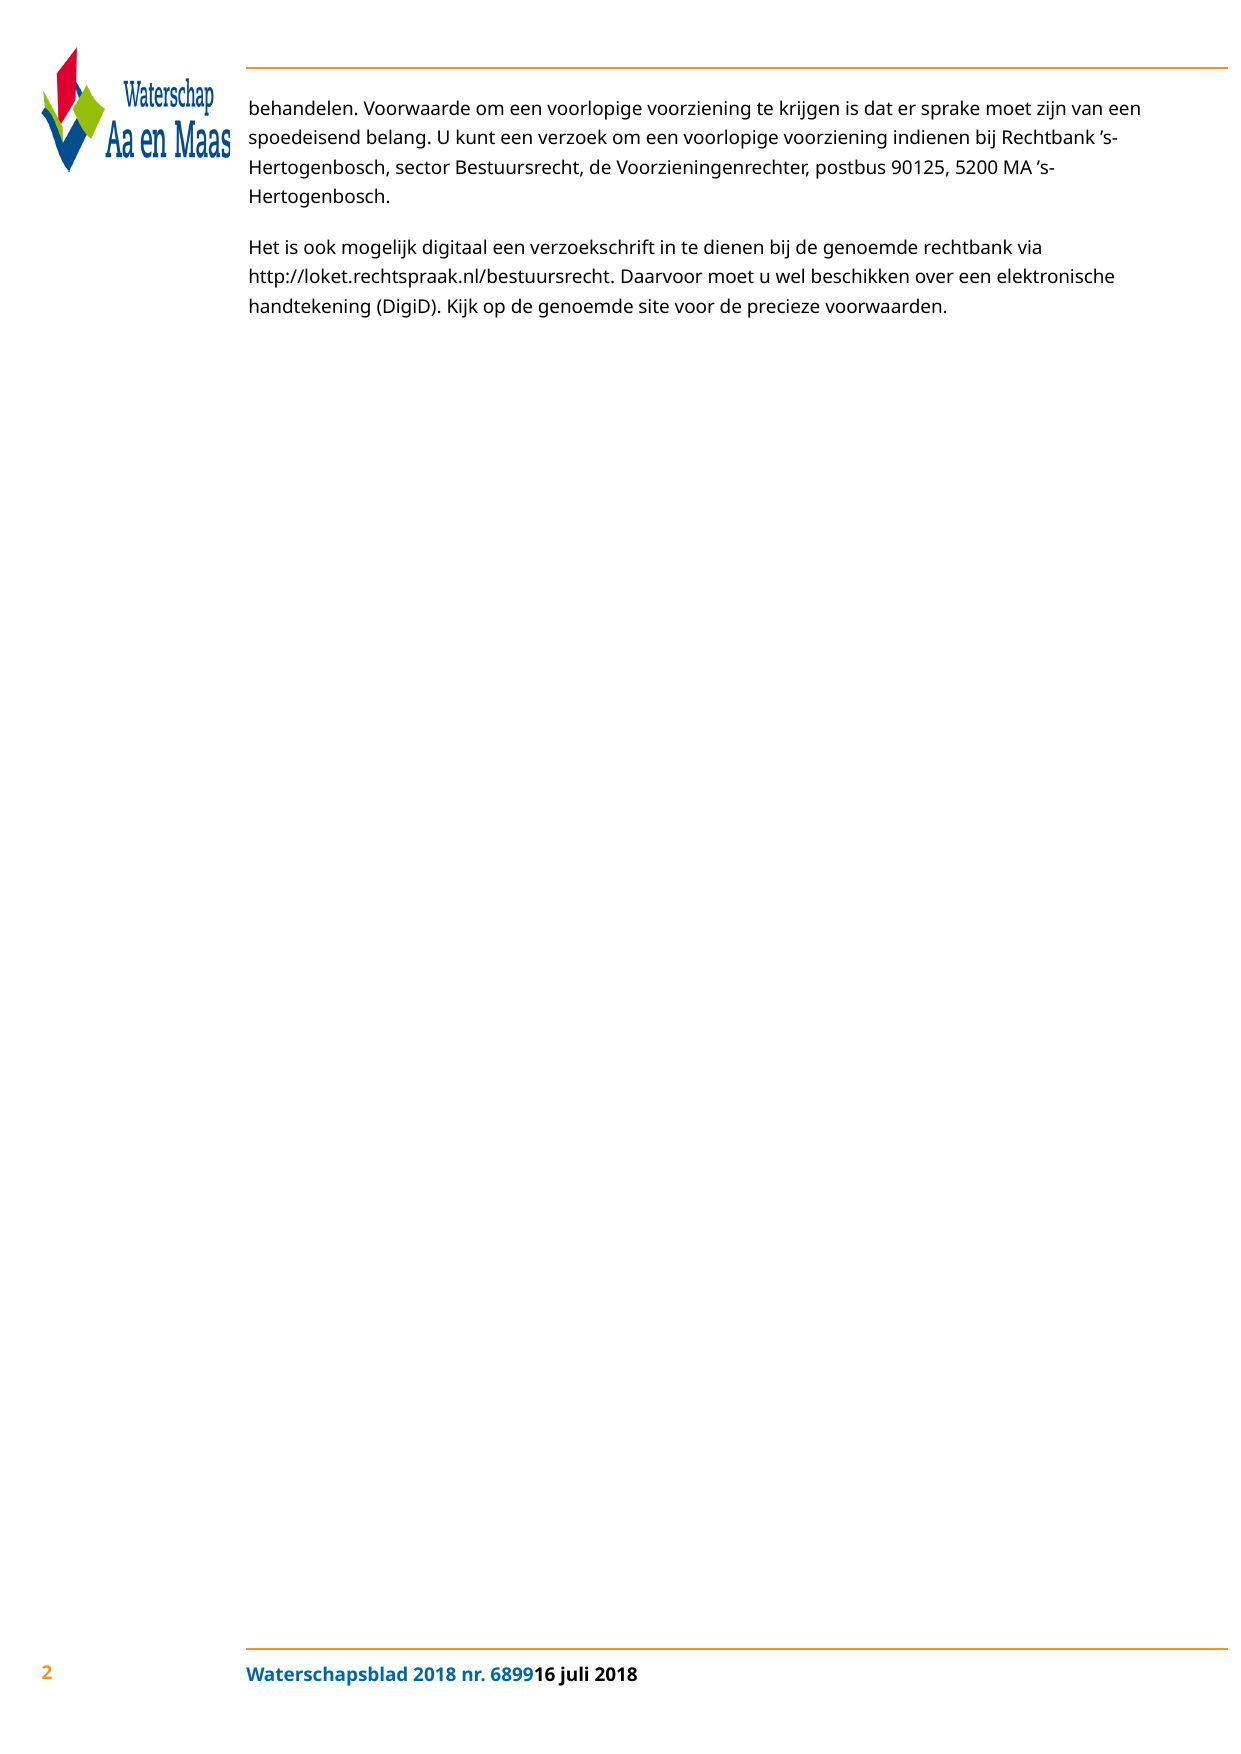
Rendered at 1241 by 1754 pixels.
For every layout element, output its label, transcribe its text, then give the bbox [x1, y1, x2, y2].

text Het is ook mogelijk digitaal een verzoekschrift in te dienen bij de genoemde rechtbank via http://loket.rechtspraak.nl/bestuursrecht. Daarvoor moet u wel beschikken over een elektronische handtekening (DigiD). Kijk op de genoemde site voor de precieze voorwaarden. [248, 234, 1152, 319]
picture [41, 47, 231, 172]
text behandelen. Voorwaarde om een voorlopige voorziening te krijgen is dat er sprake moet zijn van een spoedeisend belang. U kunt een verzoek om een voorlopige voorziening indienen bij Rechtbank ’s-Hertogenbosch, sector Bestuursrecht, de Voorzieningenrechter, postbus 90125, 5200 MA ’s-Hertogenbosch. [248, 95, 1152, 209]
